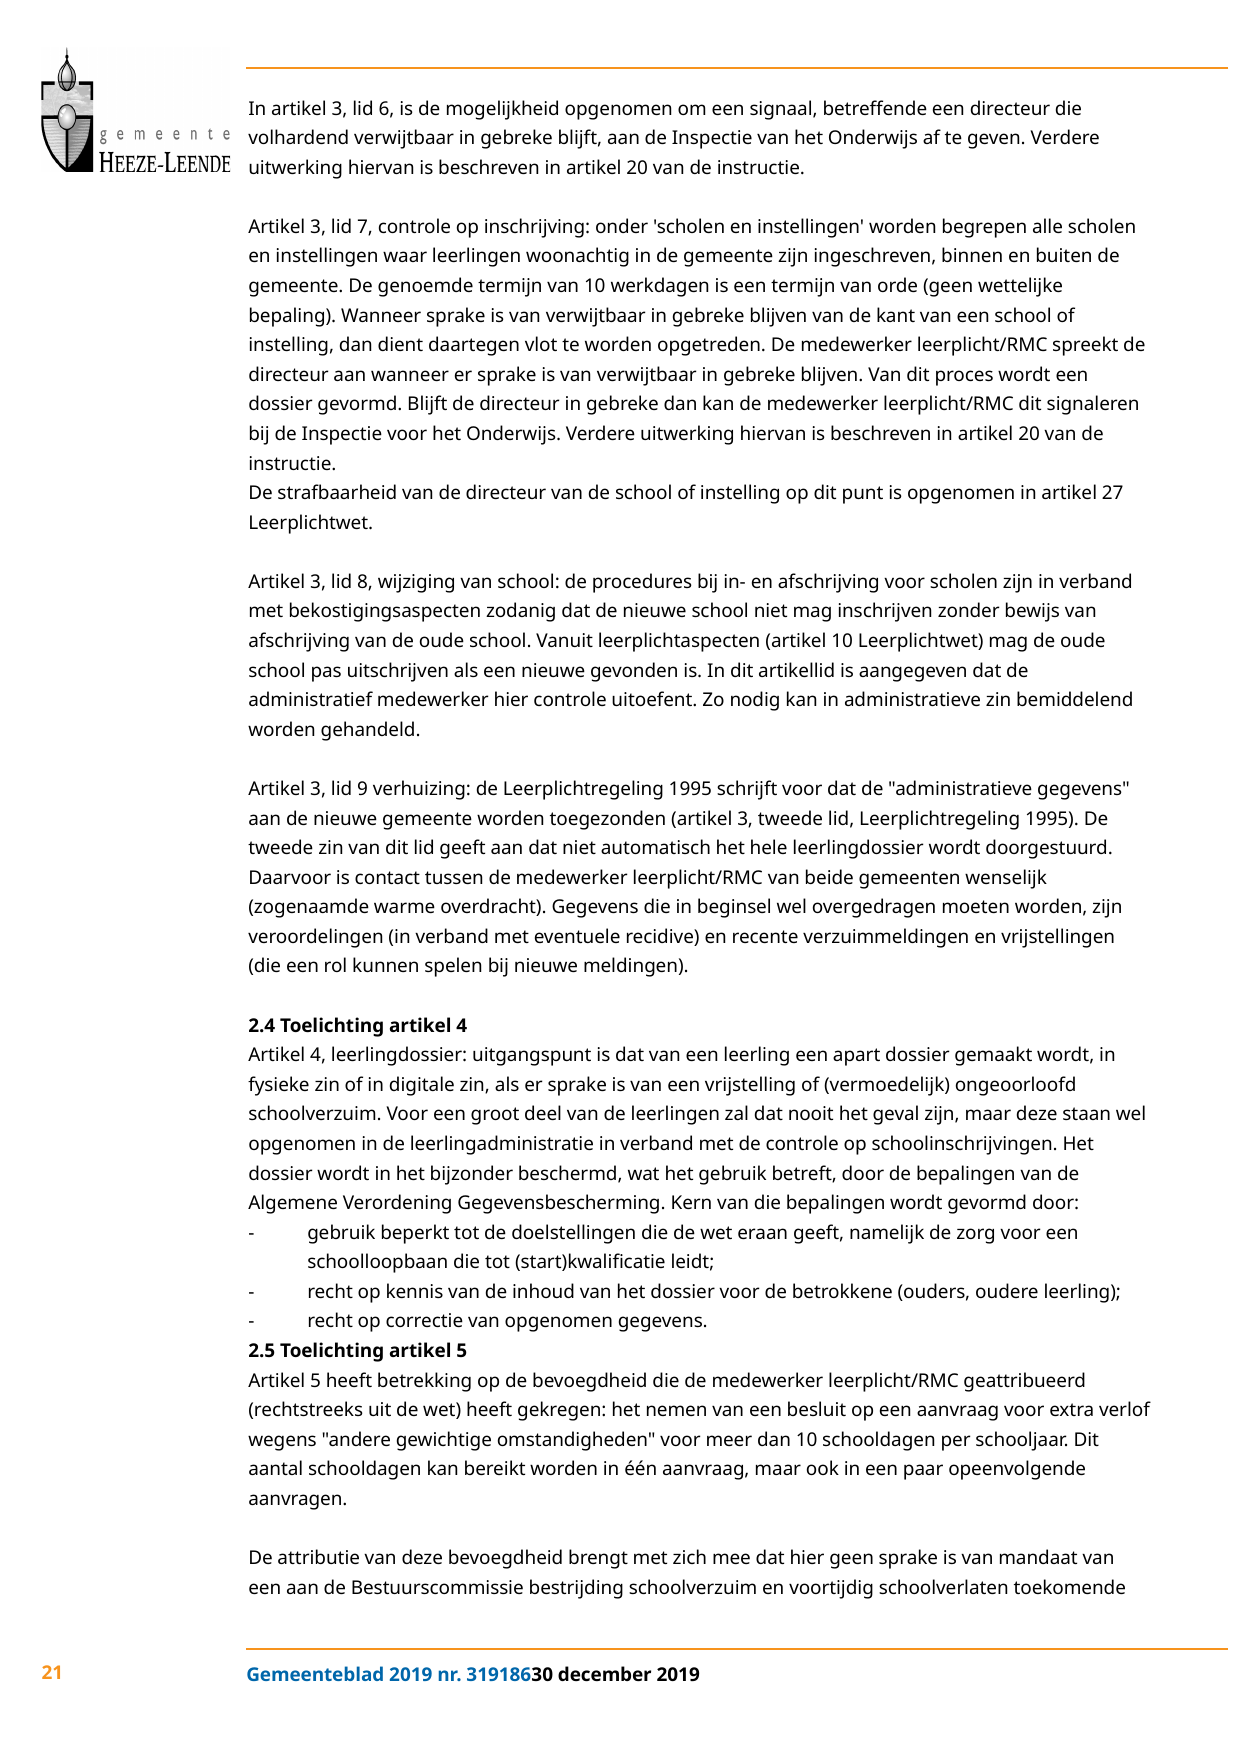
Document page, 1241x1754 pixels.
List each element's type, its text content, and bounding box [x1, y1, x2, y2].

text Artikel 3, lid 8, wijziging van school: de procedures bij in- en afschrijving voor scholen zijn in verband met bekostigingsaspecten zodanig dat de nieuwe school niet mag inschrijven zonder bewijs van afschrijving van de oude school. Vanuit leerplichtaspecten (artikel 10 Leerplichtwet) mag de oude school pas uitschrijven als een nieuwe gevonden is. In dit artikellid is aangegeven dat de administratief medewerker hier controle uitoefent. Zo nodig kan in administratieve zin bemiddelend worden gehandeld. [248, 568, 1152, 742]
text Artikel 4, leerlingdossier: uitgangspunt is dat van een leerling een apart dossier gemaakt wordt, in fysieke zin of in digitale zin, als er sprake is van een vrijstelling of (vermoedelijk) ongeoorloofd schoolverzuim. Voor een groot deel van de leerlingen zal dat nooit het geval zijn, maar deze staan wel opgenomen in de leerlingadministratie in verband met de controle op schoolinschrijvingen. Het dossier wordt in het bijzonder beschermd, wat het gebruik betreft, door de bepalingen van de Algemene Verordening Gegevensbescherming. Kern van die bepalingen wordt gevormd door: [248, 1041, 1152, 1215]
text 2.5 Toelichting artikel 5 [248, 1337, 1152, 1363]
text Artikel 3, lid 9 verhuizing: de Leerplichtregeling 1995 schrijft voor dat de "administratieve gegevens" aan de nieuwe gemeente worden toegezonden (artikel 3, tweede lid, Leerplichtregeling 1995). De tweede zin van dit lid geeft aan dat niet automatisch het hele leerlingdossier wordt doorgestuurd. Daarvoor is contact tussen de medewerker leerplicht/RMC van beide gemeenten wenselijk (zogenaamde warme overdracht). Gegevens die in beginsel wel overgedragen moeten worden, zijn veroordelingen (in verband met eventuele recidive) en recente verzuimmeldingen en vrijstellingen (die een rol kunnen spelen bij nieuwe meldingen). [248, 775, 1152, 978]
list gebruik beperkt tot de doelstellingen die de wet eraan geeft, namelijk de zorg voor een schoolloopbaan die tot (start)kwalificatie leidt; [248, 1219, 1152, 1274]
list recht op kennis van de inhoud van het dossier voor de betrokkene (ouders, oudere leerling); [248, 1278, 1152, 1304]
text 2.4 Toelichting artikel 4 [248, 1012, 1152, 1038]
text In artikel 3, lid 6, is de mogelijkheid opgenomen om een signaal, betreffende een directeur die volhardend verwijtbaar in gebreke blijft, aan de Inspectie van het Onderwijs af te geven. Verdere uitwerking hiervan is beschreven in artikel 20 van de instructie. [248, 95, 1152, 180]
picture [41, 47, 231, 172]
text Artikel 5 heeft betrekking op de bevoegdheid die de medewerker leerplicht/RMC geattribueerd (rechtstreeks uit de wet) heeft gekregen: het nemen van een besluit op een aanvraag voor extra verlof wegens "andere gewichtige omstandigheden" voor meer dan 10 schooldagen per schooljaar. Dit aantal schooldagen kan bereikt worden in één aanvraag, maar ook in een paar opeenvolgende aanvragen. [248, 1367, 1152, 1511]
text De attributie van deze bevoegdheid brengt met zich mee dat hier geen sprake is van mandaat van een aan de Bestuurscommissie bestrijding schoolverzuim en voortijdig schoolverlaten toekomende [248, 1544, 1152, 1600]
list recht op correctie van opgenomen gegevens. [248, 1308, 1152, 1333]
text De strafbaarheid van de directeur van de school of instelling op dit punt is opgenomen in artikel 27 Leerplichtwet. [248, 479, 1152, 535]
text Artikel 3, lid 7, controle op inschrijving: onder 'scholen en instellingen' worden begrepen alle scholen en instellingen waar leerlingen woonachtig in de gemeente zijn ingeschreven, binnen en buiten de gemeente. De genoemde termijn van 10 werkdagen is een termijn van orde (geen wettelijke bepaling). Wanneer sprake is van verwijtbaar in gebreke blijven van de kant van een school of instelling, dan dient daartegen vlot te worden opgetreden. De medewerker leerplicht/RMC spreekt de directeur aan wanneer er sprake is van verwijtbaar in gebreke blijven. Van dit proces wordt een dossier gevormd. Blijft de directeur in gebreke dan kan de medewerker leerplicht/RMC dit signaleren bij de Inspectie voor het Onderwijs. Verdere uitwerking hiervan is beschreven in artikel 20 van de instructie. [248, 213, 1152, 476]
